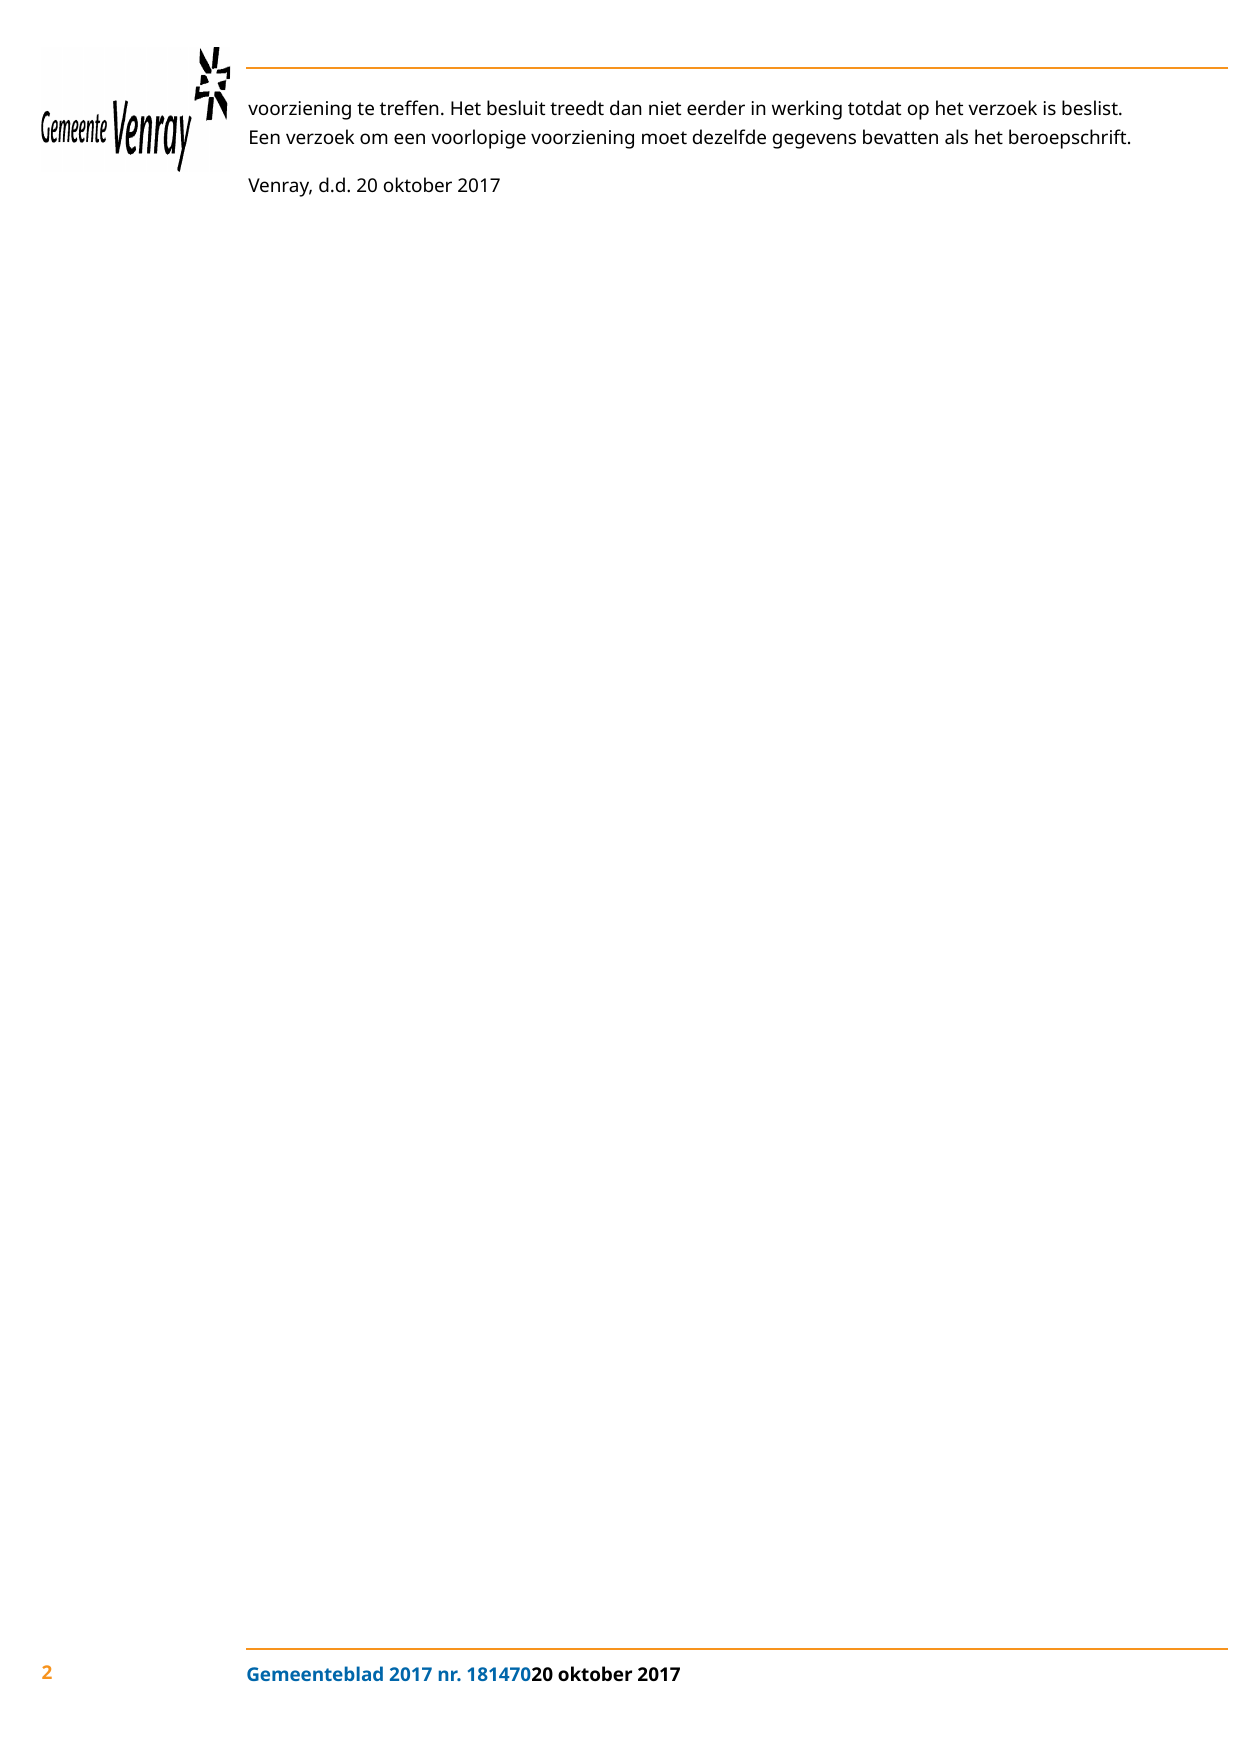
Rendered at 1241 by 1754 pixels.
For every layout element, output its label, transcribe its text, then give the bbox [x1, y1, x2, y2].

picture [41, 47, 231, 172]
text Venray, d.d. 20 oktober 2017 [248, 172, 1152, 198]
text voorziening te treffen. Het besluit treedt dan niet eerder in werking totdat op het verzoek is beslist. Een verzoek om een voorlopige voorziening moet dezelfde gegevens bevatten als het beroepschrift. [248, 95, 1152, 150]
